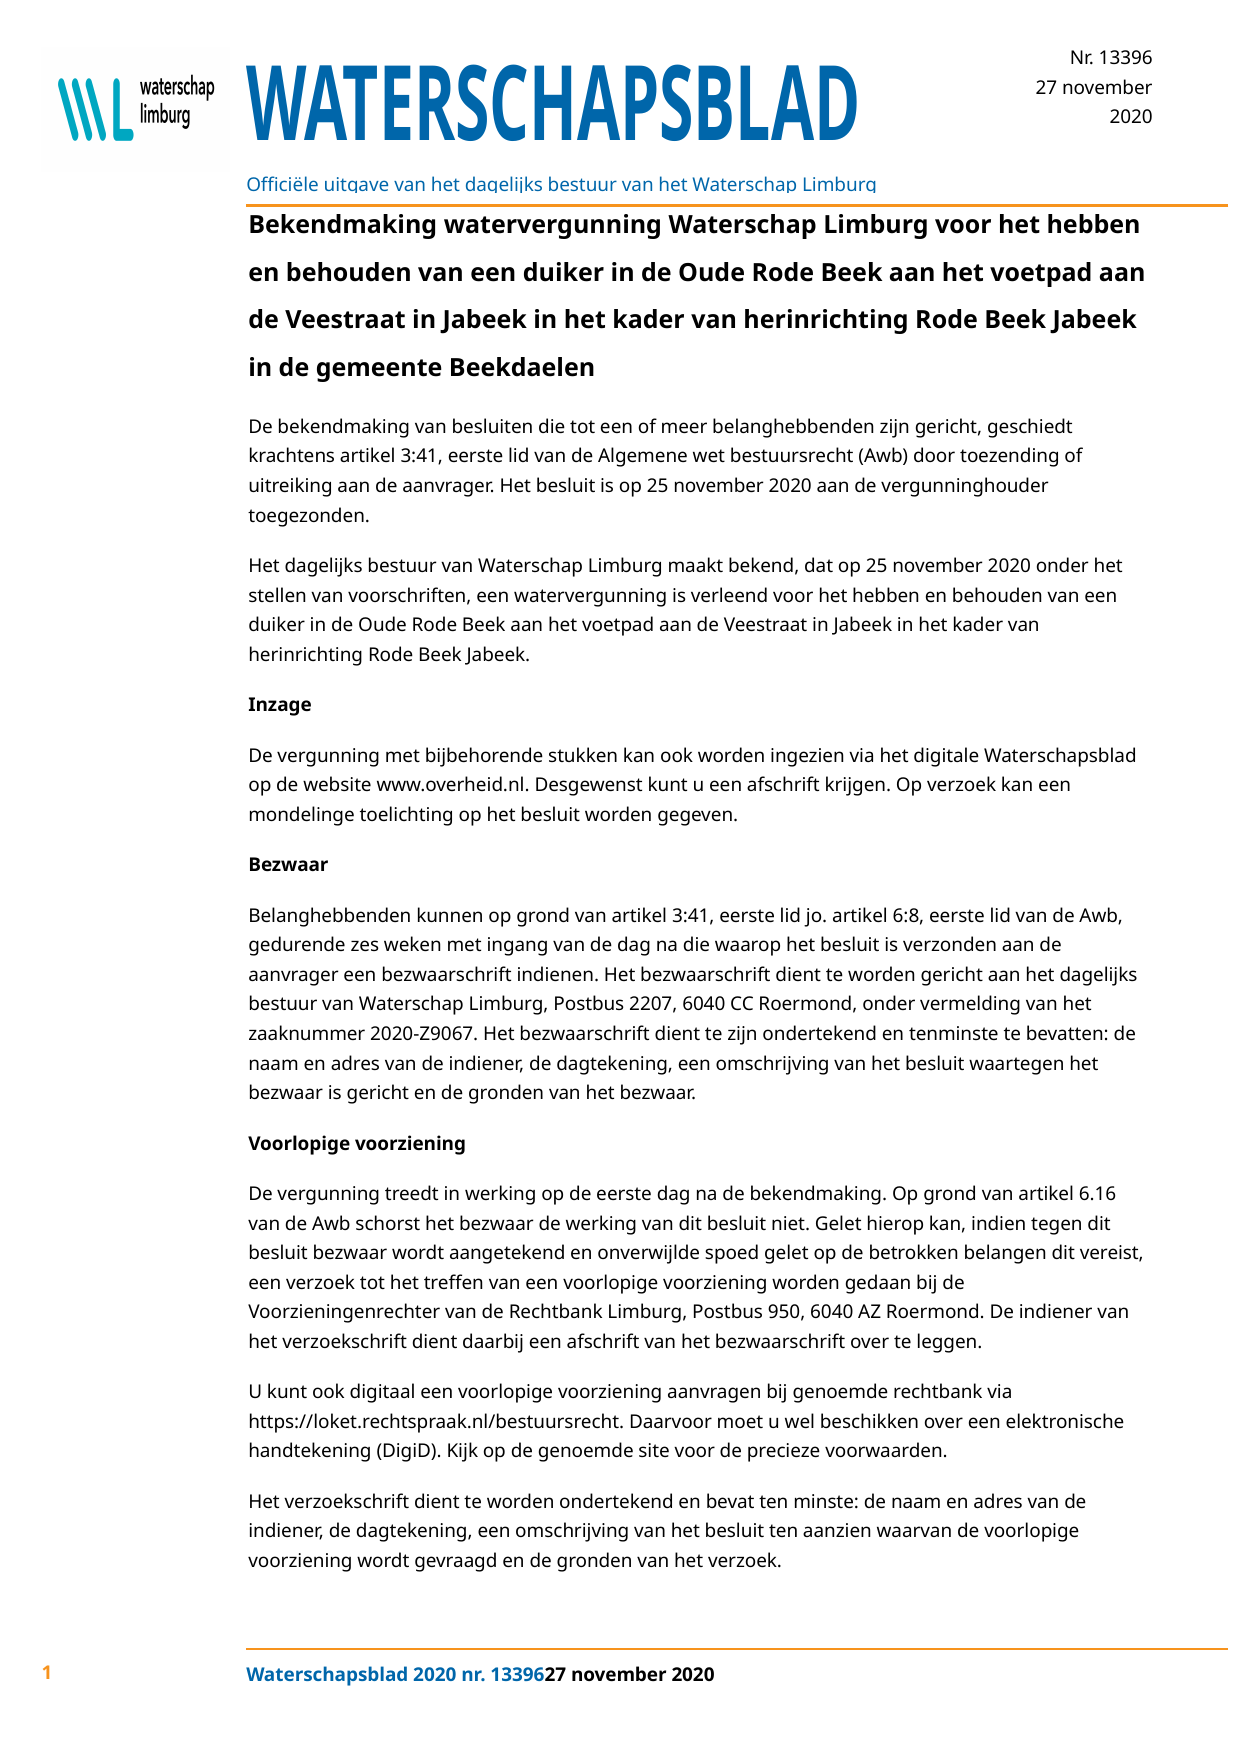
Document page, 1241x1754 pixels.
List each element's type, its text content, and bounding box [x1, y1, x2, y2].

text Voorlopige voorziening [248, 1130, 1152, 1156]
text Bezwaar [248, 851, 1152, 877]
text De bekendmaking van besluiten die tot een of meer belanghebbenden zijn gericht, geschiedt krachtens artikel 3:41, eerste lid van de Algemene wet bestuursrecht (Awb) door toezending of uitreiking aan de aanvrager. Het besluit is op 25 november 2020 aan de vergunninghouder toegezonden. [248, 413, 1152, 528]
text Het verzoekschrift dient te worden ondertekend en bevat ten minste: de naam en adres van de indiener, de dagtekening, een omschrijving van het besluit ten aanzien waarvan de voorlopige voorziening wordt gevraagd en de gronden van het verzoek. [248, 1488, 1152, 1573]
text Inzage [248, 691, 1152, 717]
text De vergunning met bijbehorende stukken kan ook worden ingezien via het digitale Waterschapsblad op de website www.overheid.nl. Desgewenst kunt u een afschrift krijgen. Op verzoek kan een mondelinge toelichting op het besluit worden gegeven. [248, 742, 1152, 827]
text Bekendmaking watervergunning Waterschap Limburg voor het hebben en behouden van een duiker in de Oude Rode Beek aan het voetpad aan de Veestraat in Jabeek in het kader van herinrichting Rode Beek Jabeek in de gemeente Beekdaelen [248, 207, 1152, 384]
text Het dagelijks bestuur van Waterschap Limburg maakt bekend, dat op 25 november 2020 onder het stellen van voorschriften, een watervergunning is verleend voor het hebben en behouden van een duiker in de Oude Rode Beek aan het voetpad aan de Veestraat in Jabeek in het kader van herinrichting Rode Beek Jabeek. [248, 552, 1152, 667]
picture [41, 47, 231, 172]
text U kunt ook digitaal een voorlopige voorziening aanvragen bij genoemde rechtbank via https://loket.rechtspraak.nl/bestuursrecht. Daarvoor moet u wel beschikken over een elektronische handtekening (DigiD). Kijk op de genoemde site voor de precieze voorwaarden. [248, 1378, 1152, 1463]
text Belanghebbenden kunnen op grond van artikel 3:41, eerste lid jo. artikel 6:8, eerste lid van de Awb, gedurende zes weken met ingang van de dag na die waarop het besluit is verzonden aan de aanvrager een bezwaarschrift indienen. Het bezwaarschrift dient te worden gericht aan het dagelijks bestuur van Waterschap Limburg, Postbus 2207, 6040 CC Roermond, onder vermelding van het zaaknummer 2020-Z9067. Het bezwaarschrift dient te zijn ondertekend en tenminste te bevatten: de naam en adres van de indiener, de dagtekening, een omschrijving van het besluit waartegen het bezwaar is gericht en de gronden van het bezwaar. [248, 902, 1152, 1105]
text De vergunning treedt in werking op de eerste dag na de bekendmaking. Op grond van artikel 6.16 van de Awb schorst het bezwaar de werking van dit besluit niet. Gelet hierop kan, indien tegen dit besluit bezwaar wordt aangetekend en onverwijlde spoed gelet op de betrokken belangen dit vereist, een verzoek tot het treffen van een voorlopige voorziening worden gedaan bij de Voorzieningenrechter van de Rechtbank Limburg, Postbus 950, 6040 AZ Roermond. De indiener van het verzoekschrift dient daarbij een afschrift van het bezwaarschrift over te leggen. [248, 1180, 1152, 1354]
